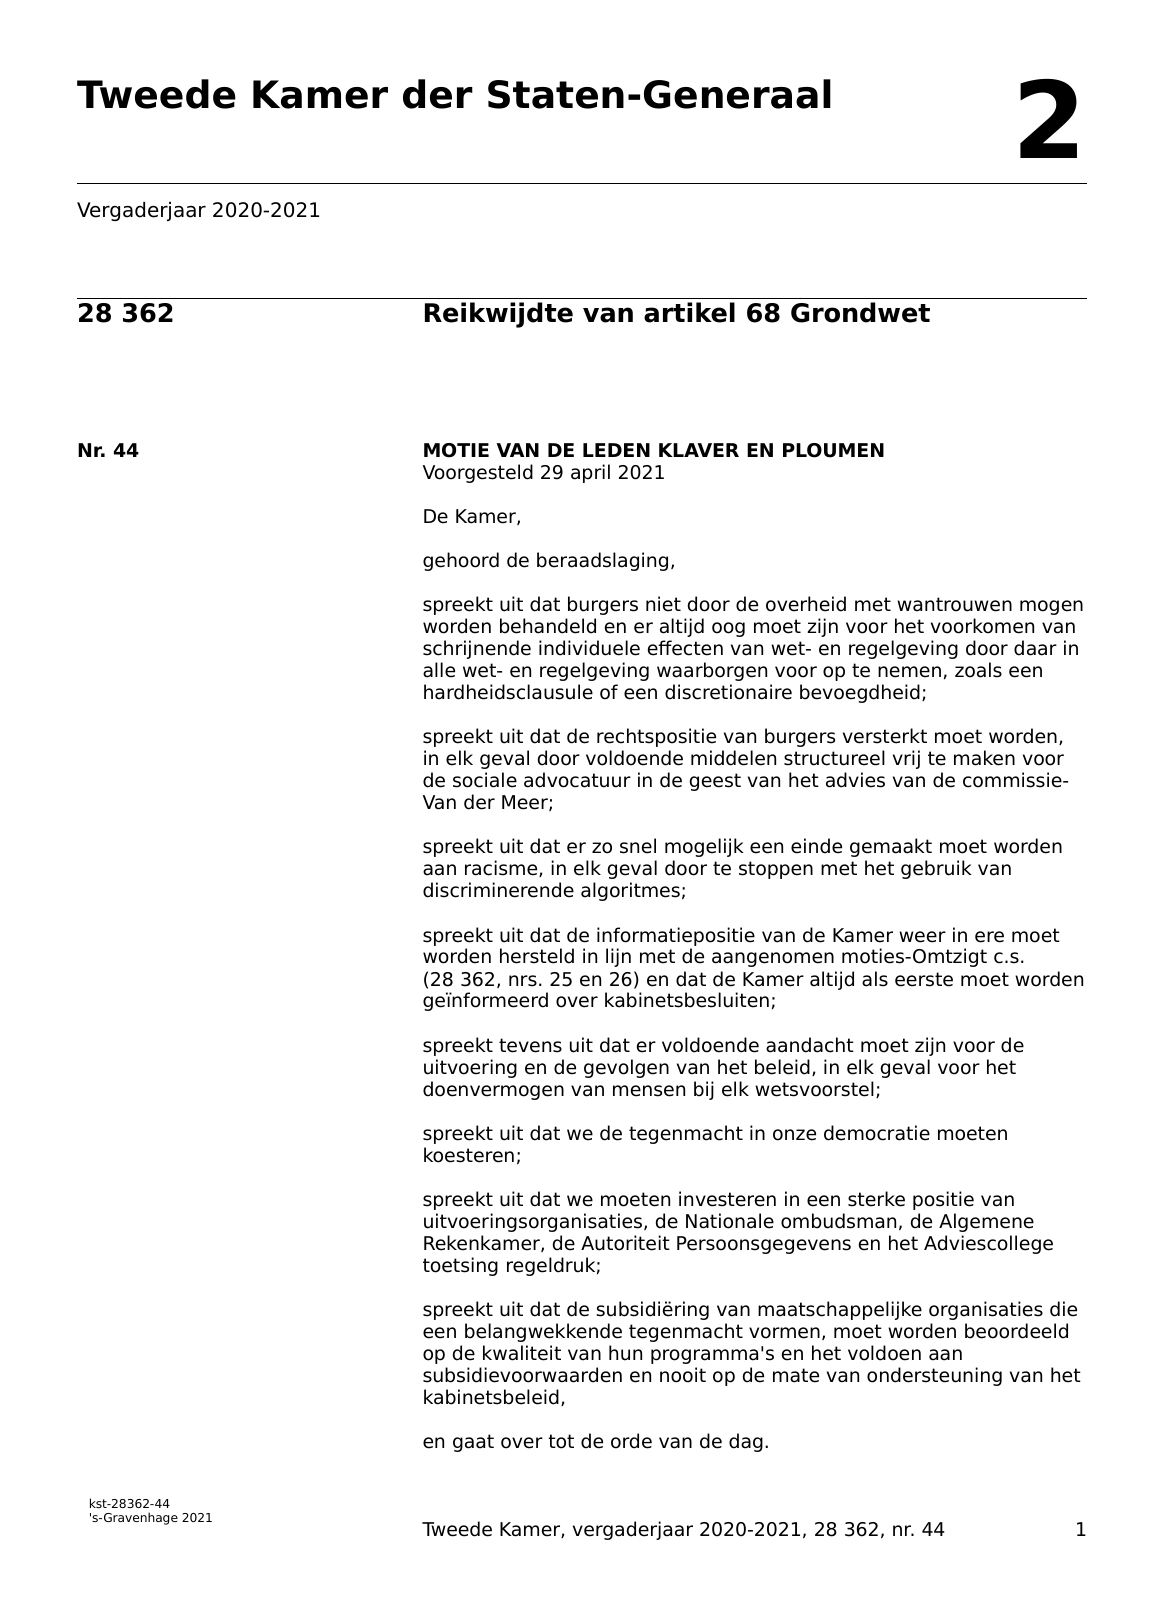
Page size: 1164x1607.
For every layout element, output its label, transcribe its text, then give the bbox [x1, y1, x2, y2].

text 's-Gravenhage 2021 [88, 1511, 323, 1525]
text en gaat over tot de orde van de dag. [422, 1431, 1087, 1453]
text spreekt tevens uit dat er voldoende aandacht moet zijn voor de uitvoering en de gevolgen van het beleid, in elk geval voor het doenvermogen van mensen bij elk wetsvoorstel; [422, 1034, 1087, 1101]
table_header 2 [886, 59, 1087, 183]
table_cell Vergaderjaar 2020-2021 [77, 184, 1087, 298]
text spreekt uit dat de rechtspositie van burgers versterkt moet worden, in elk geval door voldoende middelen structureel vrij te maken voor de sociale advocatuur in de geest van het advies van de commissie-Van der Meer; [422, 726, 1087, 814]
text kst-28362-44 [88, 1497, 323, 1511]
text spreekt uit dat de informatiepositie van de Kamer weer in ere moet worden hersteld in lijn met de aangenomen moties-Omtzigt c.s. (28 362, nrs. 25 en 26) en dat de Kamer altijd als eerste moet worden geïnformeerd over kabinetsbesluiten; [422, 924, 1087, 1012]
text spreekt uit dat we moeten investeren in een sterke positie van uitvoeringsorganisaties, de Nationale ombudsman, de Algemene Rekenkamer, de Autoriteit Persoonsgegevens en het Adviescollege toetsing regeldruk; [422, 1189, 1087, 1277]
text spreekt uit dat de subsidiëring van maatschappelijke organisaties die een belangwekkende tegenmacht vormen, moet worden beoordeeld op de kwaliteit van hun programma's en het voldoen aan subsidievoorwaarden en nooit op de mate van ondersteuning van het kabinetsbeleid, [422, 1299, 1087, 1409]
text De Kamer, [422, 506, 1087, 528]
table_header Tweede Kamer der Staten-Generaal [77, 59, 886, 183]
subtitle 28 362 Reikwijdte van artikel 68 Grondwet [77, 299, 1087, 329]
text spreekt uit dat burgers niet door de overheid met wantrouwen mogen worden behandeld en er altijd oog moet zijn voor het voorkomen van schrijnende individuele effecten van wet- en regelgeving door daar in alle wet- en regelgeving waarborgen voor op te nemen, zoals een hardheidsclausule of een discretionaire bevoegdheid; [422, 594, 1087, 704]
text gehoord de beraadslaging, [422, 550, 1087, 572]
subtitle Nr. 44 MOTIE VAN DE LEDEN KLAVER EN PLOUMEN [77, 440, 1087, 462]
text spreekt uit dat er zo snel mogelijk een einde gemaakt moet worden aan racisme, in elk geval door te stoppen met het gebruik van discriminerende algoritmes; [422, 836, 1087, 902]
text Voorgesteld 29 april 2021 [422, 462, 1087, 484]
text spreekt uit dat we de tegenmacht in onze democratie moeten koesteren; [422, 1123, 1087, 1167]
